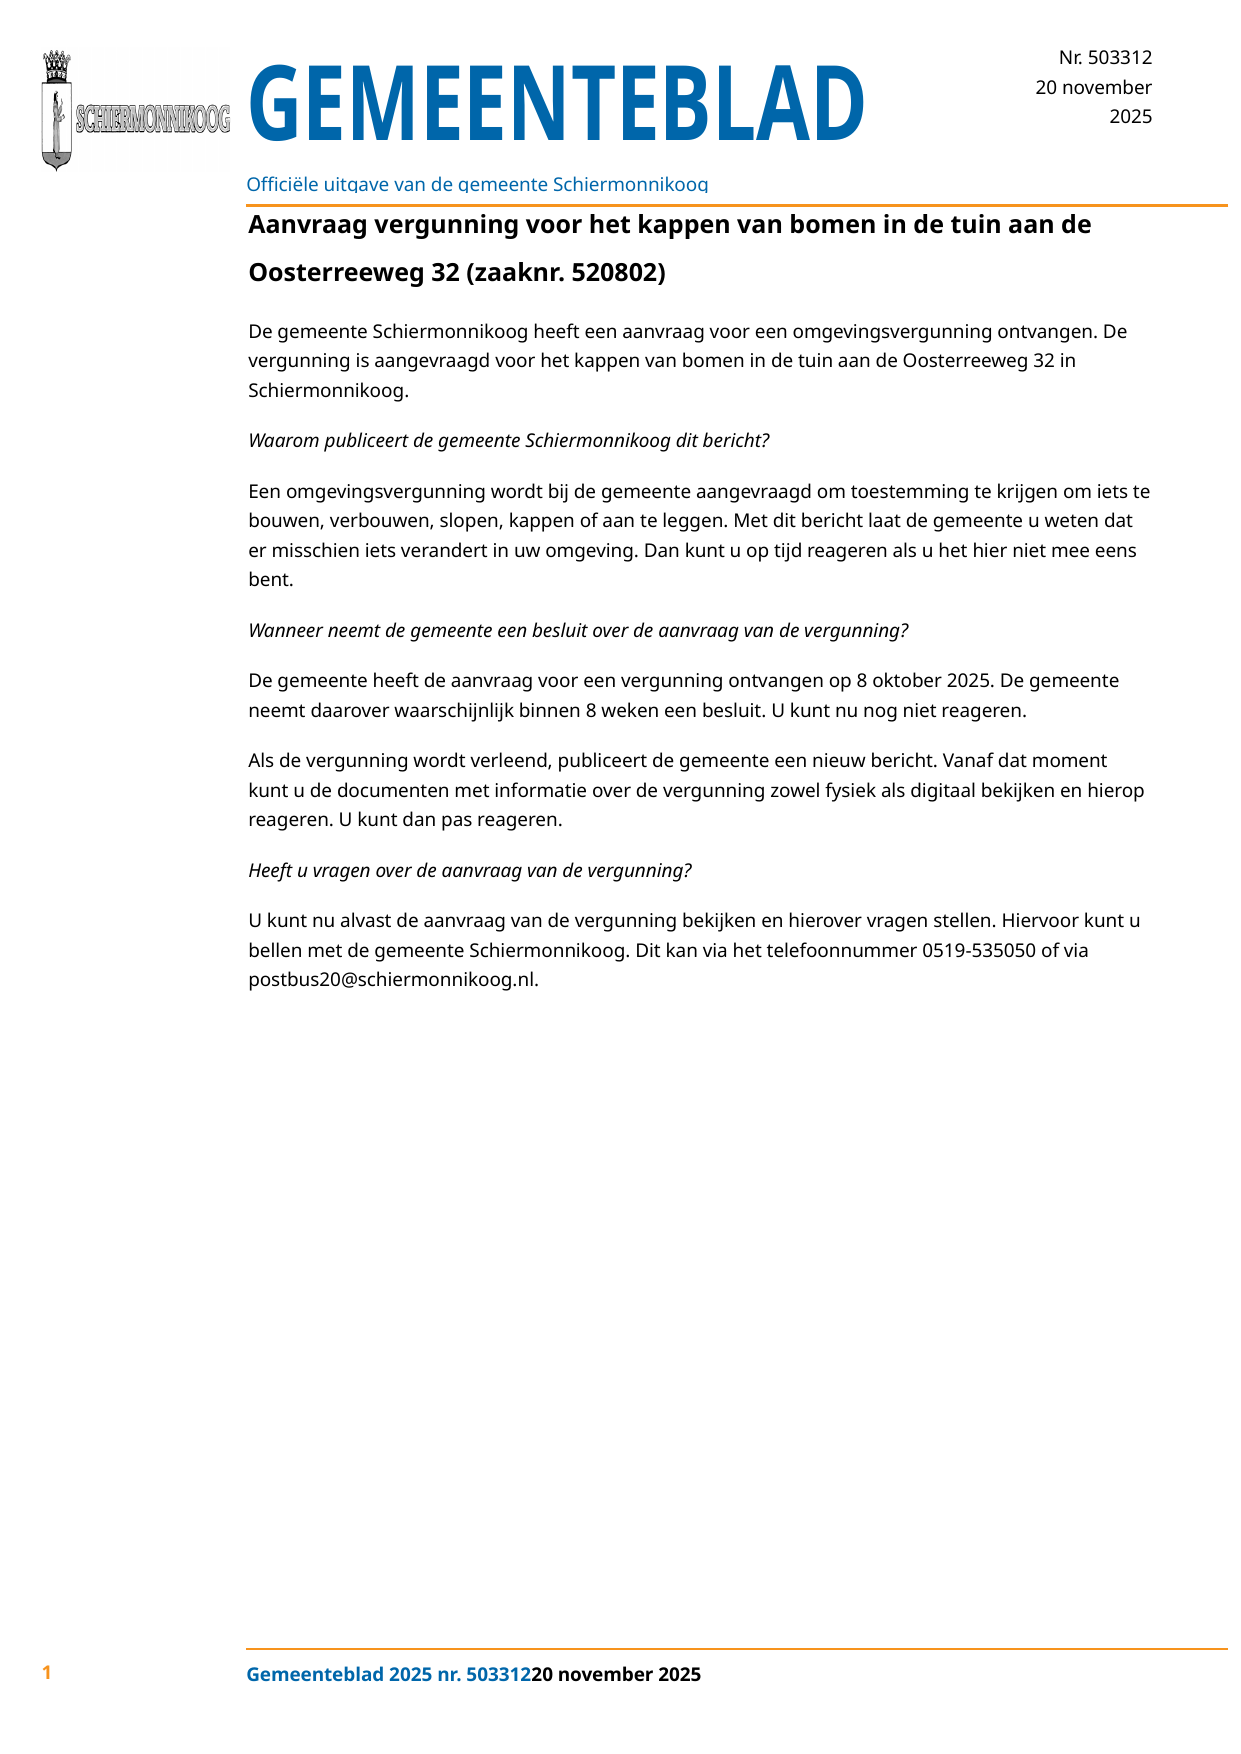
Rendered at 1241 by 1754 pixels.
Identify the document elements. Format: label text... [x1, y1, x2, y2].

picture [41, 47, 231, 172]
text Als de vergunning wordt verleend, publiceert de gemeente een nieuw bericht. Vanaf dat moment kunt u de documenten met informatie over de vergunning zowel fysiek als digitaal bekijken en hierop reageren. U kunt dan pas reageren. [248, 747, 1152, 832]
text Waarom publiceert de gemeente Schiermonnikoog dit bericht? [248, 427, 1152, 453]
text U kunt nu alvast de aanvraag van de vergunning bekijken en hierover vragen stellen. Hiervoor kunt u bellen met de gemeente Schiermonnikoog. Dit kan via het telefoonnummer 0519-535050 of via postbus20@schiermonnikoog.nl. [248, 907, 1152, 992]
text Wanneer neemt de gemeente een besluit over de aanvraag van de vergunning? [248, 617, 1152, 643]
text Een omgevingsvergunning wordt bij de gemeente aangevraagd om toestemming te krijgen om iets te bouwen, verbouwen, slopen, kappen of aan te leggen. Met dit bericht laat de gemeente u weten dat er misschien iets verandert in uw omgeving. Dan kunt u op tijd reageren als u het hier niet mee eens bent. [248, 478, 1152, 592]
text De gemeente Schiermonnikoog heeft een aanvraag voor een omgevingsvergunning ontvangen. De vergunning is aangevraagd voor het kappen van bomen in de tuin aan de Oosterreeweg 32 in Schiermonnikoog. [248, 318, 1152, 403]
text De gemeente heeft de aanvraag voor een vergunning ontvangen op 8 oktober 2025. De gemeente neemt daarover waarschijnlijk binnen 8 weken een besluit. U kunt nu nog niet reageren. [248, 667, 1152, 723]
text Aanvraag vergunning voor het kappen van bomen in de tuin aan de Oosterreeweg 32 (zaaknr. 520802) [248, 207, 1152, 288]
text Heeft u vragen over de aanvraag van de vergunning? [248, 857, 1152, 883]
